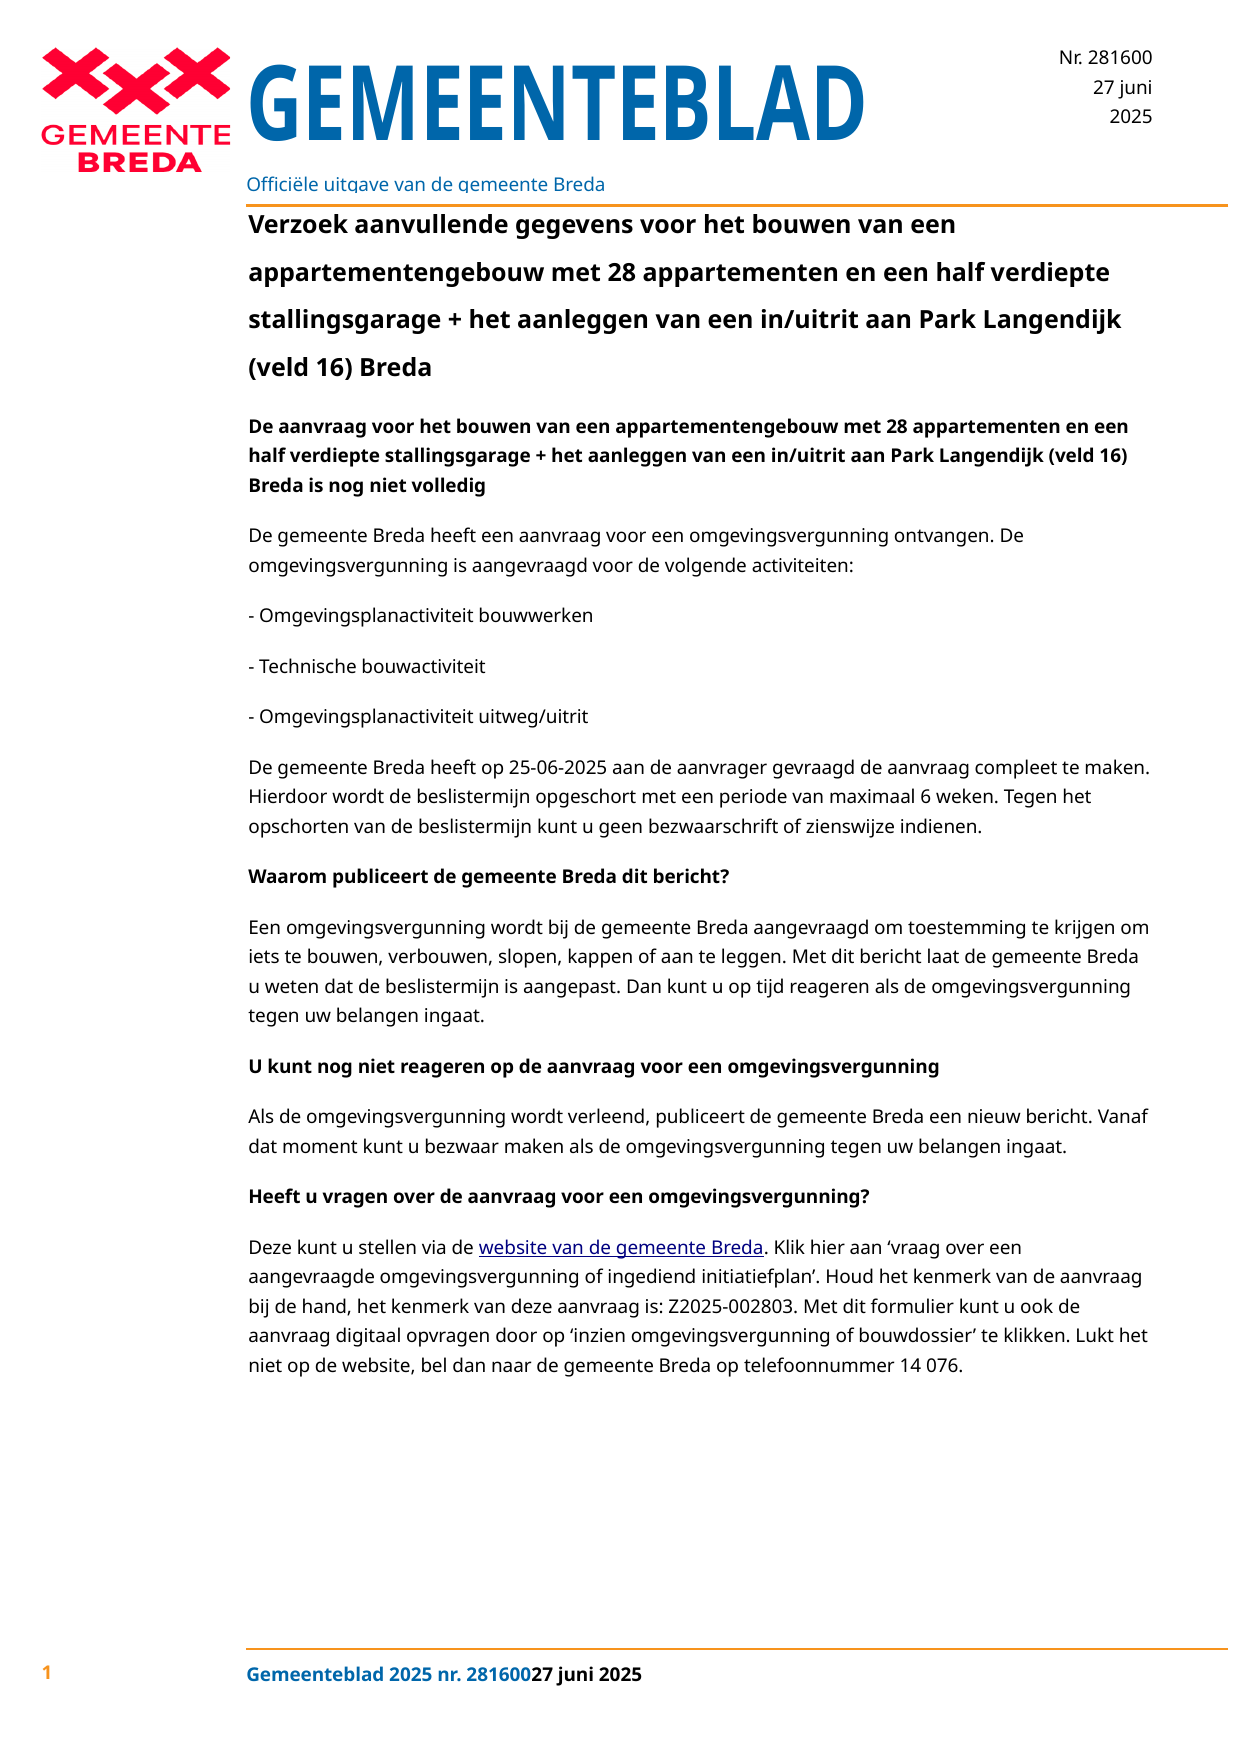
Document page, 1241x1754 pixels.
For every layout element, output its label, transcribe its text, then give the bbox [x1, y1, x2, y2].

text - Omgevingsplanactiviteit bouwwerken [248, 603, 1152, 628]
text De aanvraag voor het bouwen van een appartementengebouw met 28 appartementen en een half verdiepte stallingsgarage + het aanleggen van een in/uitrit aan Park Langendijk (veld 16) Breda is nog niet volledig [248, 413, 1152, 498]
text Heeft u vragen over de aanvraag voor een omgevingsvergunning? [248, 1183, 1152, 1209]
text - Technische bouwactiviteit [248, 653, 1152, 679]
text - Omgevingsplanactiviteit uitweg/uitrit [248, 703, 1152, 729]
text Als de omgevingsvergunning wordt verleend, publiceert de gemeente Breda een nieuw bericht. Vanaf dat moment kunt u bezwaar maken als de omgevingsvergunning tegen uw belangen ingaat. [248, 1103, 1152, 1159]
text U kunt nog niet reageren op de aanvraag voor een omgevingsvergunning [248, 1053, 1152, 1079]
text Een omgevingsvergunning wordt bij de gemeente Breda aangevraagd om toestemming te krijgen om iets te bouwen, verbouwen, slopen, kappen of aan te leggen. Met dit bericht laat de gemeente Breda u weten dat de beslistermijn is aangepast. Dan kunt u op tijd reageren als de omgevingsvergunning tegen uw belangen ingaat. [248, 914, 1152, 1028]
text Deze kunt u stellen via de website van de gemeente Breda. Klik hier aan ‘vraag over een aangevraagde omgevingsvergunning of ingediend initiatiefplan’. Houd het kenmerk van de aanvraag bij de hand, het kenmerk van deze aanvraag is: Z2025-002803. Met dit formulier kunt u ook de aanvraag digitaal opvragen door op ‘inzien omgevingsvergunning of bouwdossier’ te klikken. Lukt het niet op de website, bel dan naar de gemeente Breda op telefoonnummer 14 076. [248, 1234, 1152, 1378]
text Waarom publiceert de gemeente Breda dit bericht? [248, 863, 1152, 889]
picture [41, 47, 231, 172]
text Verzoek aanvullende gegevens voor het bouwen van een appartementengebouw met 28 appartementen en een half verdiepte stallingsgarage + het aanleggen van een in/uitrit aan Park Langendijk (veld 16) Breda [248, 207, 1152, 384]
text De gemeente Breda heeft op 25-06-2025 aan de aanvrager gevraagd de aanvraag compleet te maken. Hierdoor wordt de beslistermijn opgeschort met een periode van maximaal 6 weken. Tegen het opschorten van de beslistermijn kunt u geen bezwaarschrift of zienswijze indienen. [248, 754, 1152, 839]
text De gemeente Breda heeft een aanvraag voor een omgevingsvergunning ontvangen. De omgevingsvergunning is aangevraagd voor de volgende activiteiten: [248, 523, 1152, 578]
